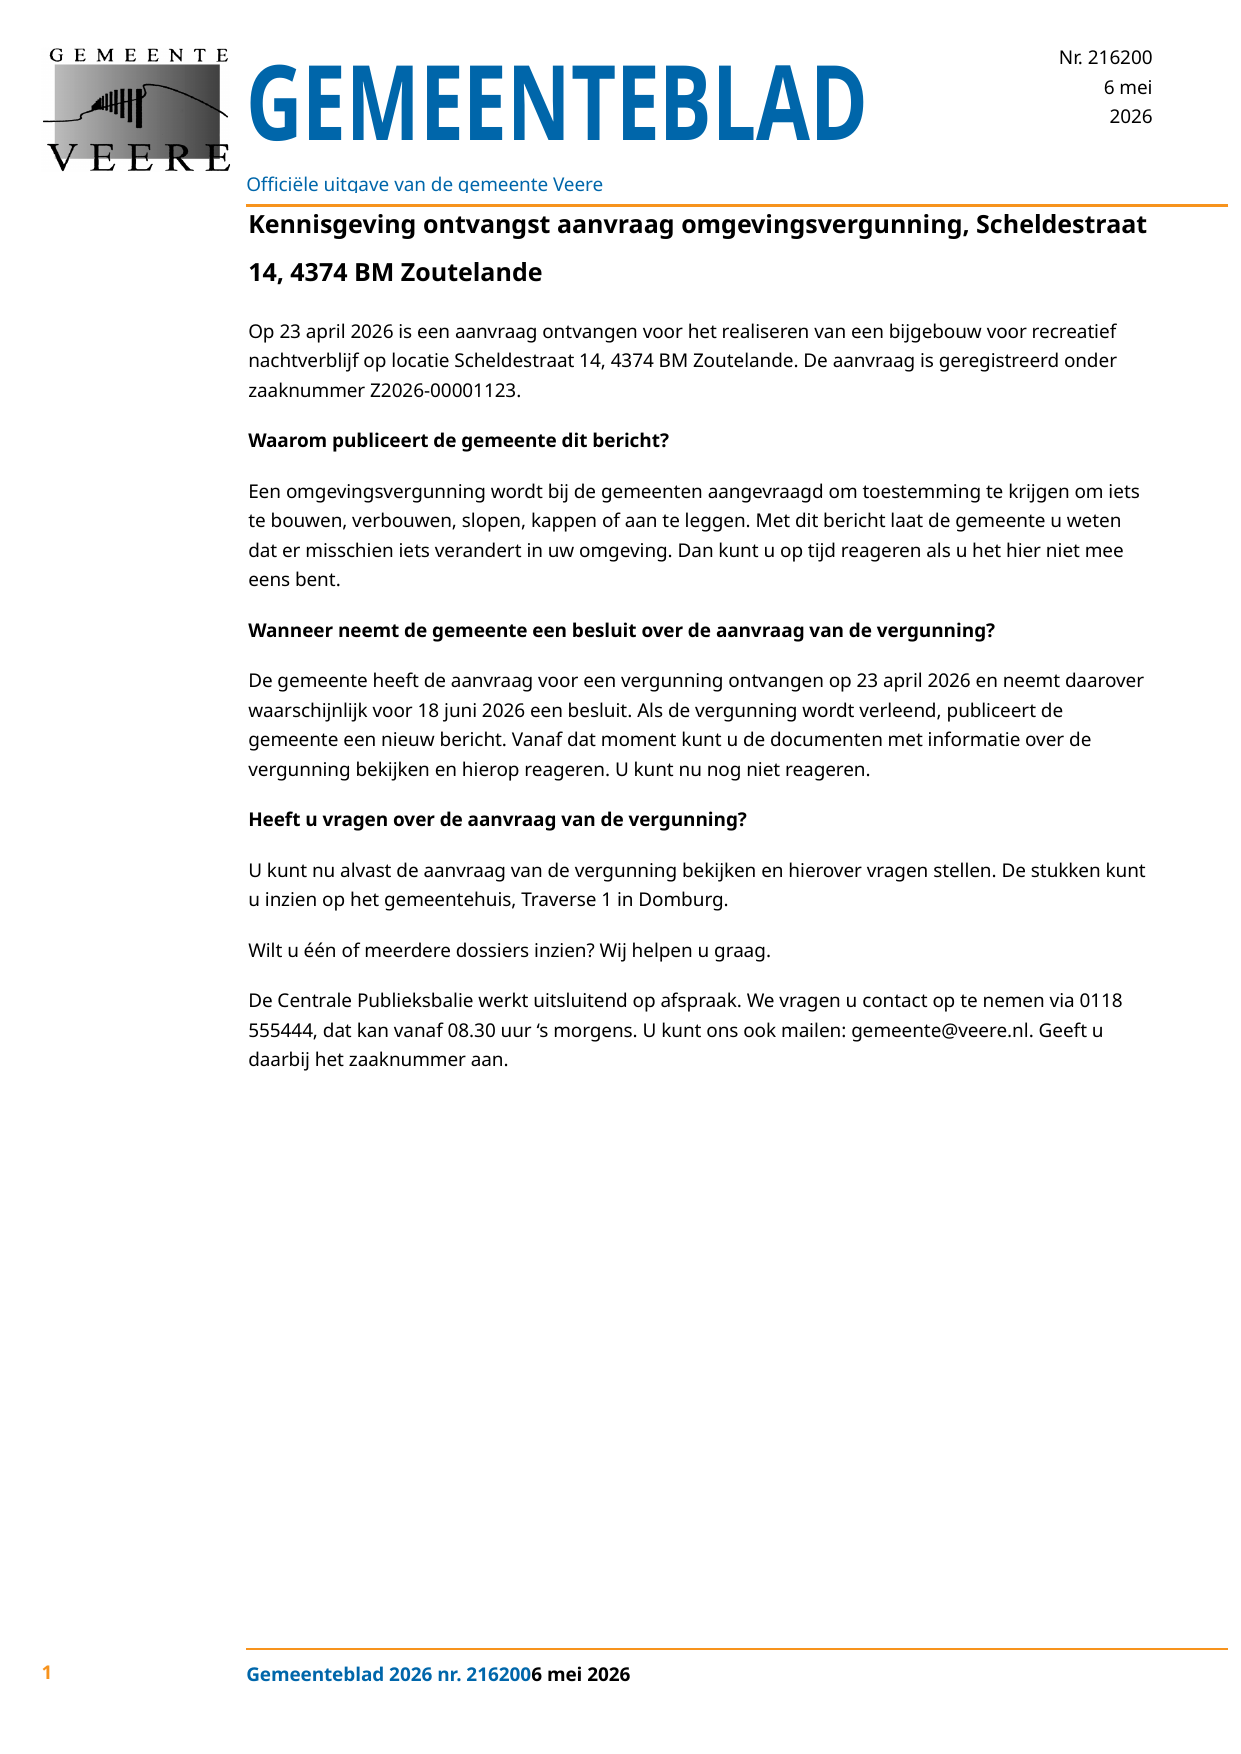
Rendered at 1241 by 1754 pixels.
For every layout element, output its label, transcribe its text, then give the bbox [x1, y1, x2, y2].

text Op 23 april 2026 is een aanvraag ontvangen voor het realiseren van een bijgebouw voor recreatief nachtverblijf op locatie Scheldestraat 14, 4374 BM Zoutelande. De aanvraag is geregistreerd onder zaaknummer Z2026-00001123. [248, 318, 1152, 403]
text Een omgevingsvergunning wordt bij de gemeenten aangevraagd om toestemming te krijgen om iets te bouwen, verbouwen, slopen, kappen of aan te leggen. Met dit bericht laat de gemeente u weten dat er misschien iets verandert in uw omgeving. Dan kunt u op tijd reageren als u het hier niet mee eens bent. [248, 478, 1152, 592]
text Wilt u één of meerdere dossiers inzien? Wij helpen u graag. [248, 937, 1152, 963]
text De Centrale Publieksbalie werkt uitsluitend op afspraak. We vragen u contact op te nemen via 0118 555444, dat kan vanaf 08.30 uur ‘s morgens. U kunt ons ook mailen: gemeente@veere.nl. Geeft u daarbij het zaaknummer aan. [248, 987, 1152, 1072]
text De gemeente heeft de aanvraag voor een vergunning ontvangen op 23 april 2026 en neemt daarover waarschijnlijk voor 18 juni 2026 een besluit. Als de vergunning wordt verleend, publiceert de gemeente een nieuw bericht. Vanaf dat moment kunt u de documenten met informatie over de vergunning bekijken en hierop reageren. U kunt nu nog niet reageren. [248, 667, 1152, 782]
text Kennisgeving ontvangst aanvraag omgevingsvergunning, Scheldestraat 14, 4374 BM Zoutelande [248, 207, 1152, 288]
text Heeft u vragen over de aanvraag van de vergunning? [248, 807, 1152, 832]
text U kunt nu alvast de aanvraag van de vergunning bekijken en hierover vragen stellen. De stukken kunt u inzien op het gemeentehuis, Traverse 1 in Domburg. [248, 857, 1152, 912]
text Waarom publiceert de gemeente dit bericht? [248, 427, 1152, 453]
picture [41, 47, 231, 172]
text Wanneer neemt de gemeente een besluit over de aanvraag van de vergunning? [248, 617, 1152, 643]
